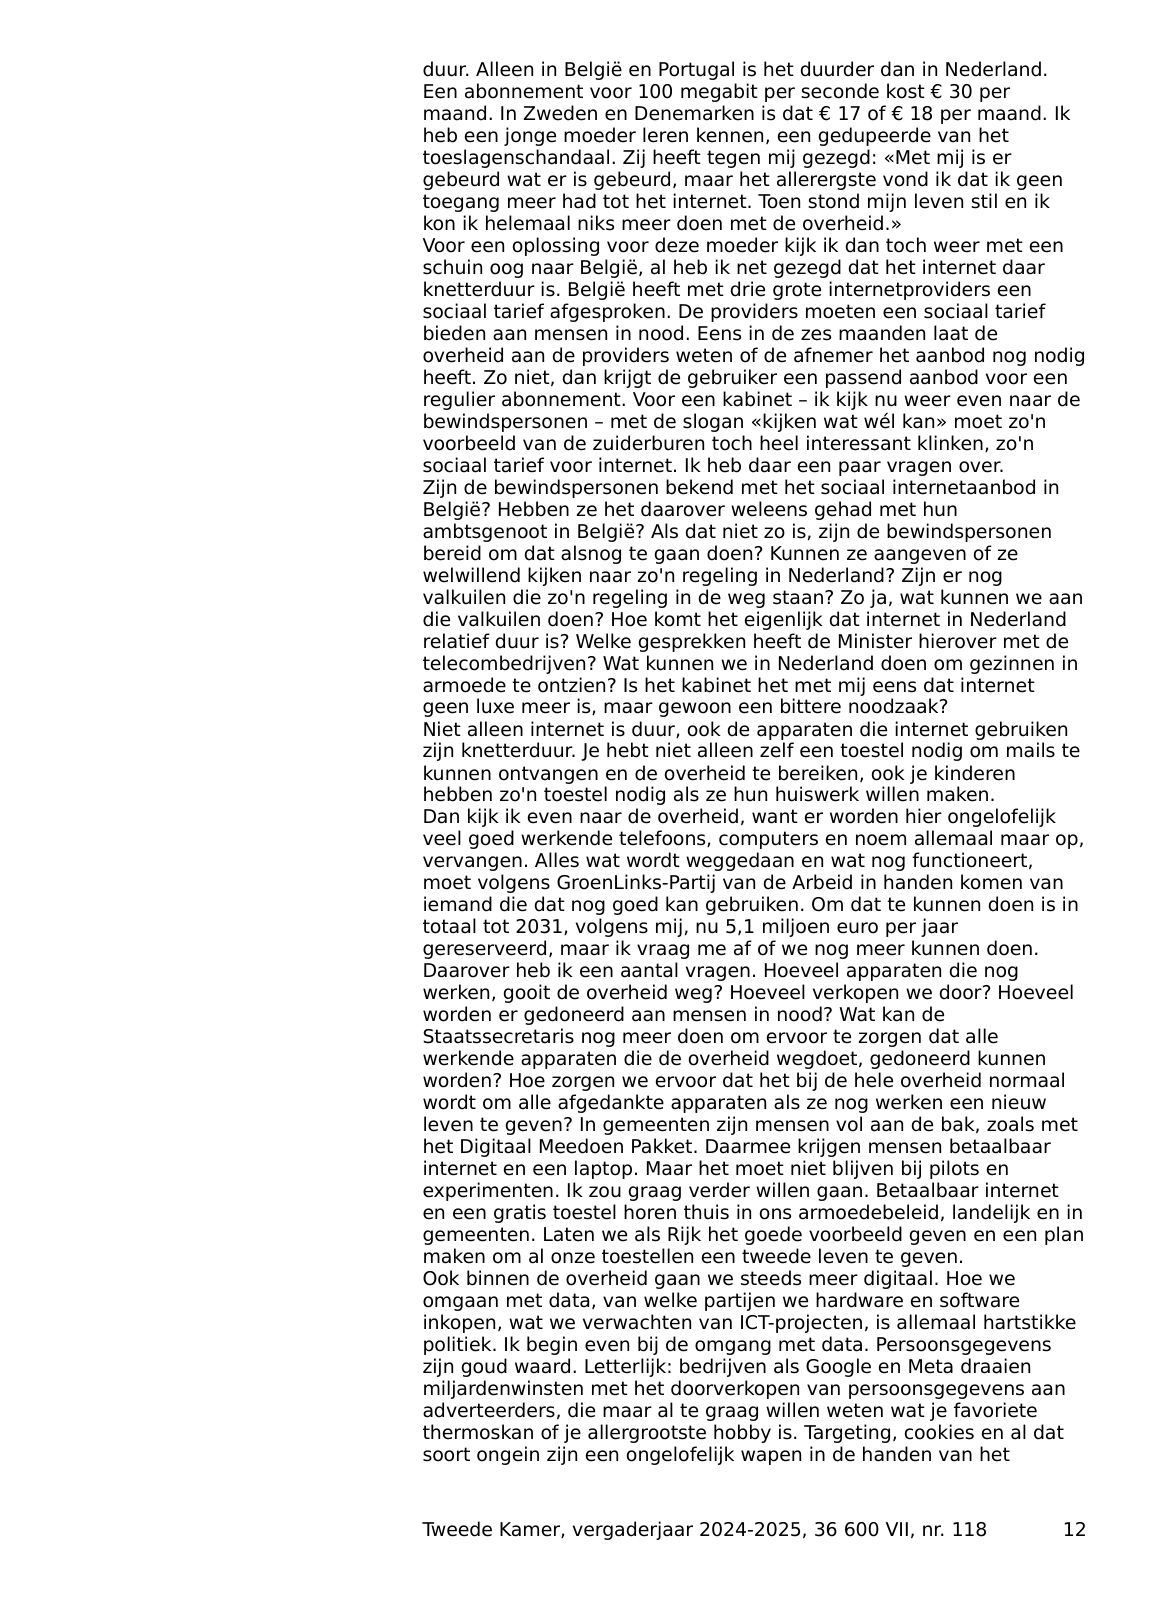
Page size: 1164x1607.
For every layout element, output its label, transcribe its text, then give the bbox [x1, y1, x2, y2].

text Voor een oplossing voor deze moeder kijk ik dan toch weer met een schuin oog naar België, al heb ik net gezegd dat het internet daar knetterduur is. België heeft met drie grote internetproviders een sociaal tarief afgesproken. De providers moeten een sociaal tarief bieden aan mensen in nood. Eens in de zes maanden laat de overheid aan de providers weten of de afnemer het aanbod nog nodig heeft. Zo niet, dan krijgt de gebruiker een passend aanbod voor een regulier abonnement. Voor een kabinet – ik kijk nu weer even naar de bewindspersonen – met de slogan «kijken wat wél kan» moet zo'n voorbeeld van de zuiderburen toch heel interessant klinken, zo'n sociaal tarief voor internet. Ik heb daar een paar vragen over. [422, 235, 1087, 477]
text Ook binnen de overheid gaan we steeds meer digitaal. Hoe we omgaan met data, van welke partijen we hardware en software inkopen, wat we verwachten van ICT-projecten, is allemaal hartstikke politiek. Ik begin even bij de omgang met data. Persoonsgegevens zijn goud waard. Letterlijk: bedrijven als Google en Meta draaien miljardenwinsten met het doorverkopen van persoonsgegevens aan adverteerders, die maar al te graag willen weten wat je favoriete thermoskan of je allergrootste hobby is. Targeting, cookies en al dat soort ongein zijn een ongelofelijk wapen in de handen van het [422, 1268, 1087, 1466]
text duur. Alleen in België en Portugal is het duurder dan in Nederland. Een abonnement voor 100 megabit per seconde kost € 30 per maand. In Zweden en Denemarken is dat € 17 of € 18 per maand. Ik heb een jonge moeder leren kennen, een gedupeerde van het toeslagenschandaal. Zij heeft tegen mij gezegd: «Met mij is er gebeurd wat er is gebeurd, maar het allerergste vond ik dat ik geen toegang meer had tot het internet. Toen stond mijn leven stil en ik kon ik helemaal niks meer doen met de overheid.» [422, 59, 1087, 235]
text Zijn de bewindspersonen bekend met het sociaal internetaanbod in België? Hebben ze het daarover weleens gehad met hun ambtsgenoot in België? Als dat niet zo is, zijn de bewindspersonen bereid om dat alsnog te gaan doen? Kunnen ze aangeven of ze welwillend kijken naar zo'n regeling in Nederland? Zijn er nog valkuilen die zo'n regeling in de weg staan? Zo ja, wat kunnen we aan die valkuilen doen? Hoe komt het eigenlijk dat internet in Nederland relatief duur is? Welke gesprekken heeft de Minister hierover met de telecombedrijven? Wat kunnen we in Nederland doen om gezinnen in armoede te ontzien? Is het kabinet het met mij eens dat internet geen luxe meer is, maar gewoon een bittere noodzaak? [422, 477, 1087, 718]
text Dan kijk ik even naar de overheid, want er worden hier ongelofelijk veel goed werkende telefoons, computers en noem allemaal maar op, vervangen. Alles wat wordt weggedaan en wat nog functioneert, moet volgens GroenLinks-Partij van de Arbeid in handen komen van iemand die dat nog goed kan gebruiken. Om dat te kunnen doen is in totaal tot 2031, volgens mij, nu 5,1 miljoen euro per jaar gereserveerd, maar ik vraag me af of we nog meer kunnen doen. Daarover heb ik een aantal vragen. Hoeveel apparaten die nog werken, gooit de overheid weg? Hoeveel verkopen we door? Hoeveel worden er gedoneerd aan mensen in nood? Wat kan de Staatssecretaris nog meer doen om ervoor te zorgen dat alle werkende apparaten die de overheid wegdoet, gedoneerd kunnen worden? Hoe zorgen we ervoor dat het bij de hele overheid normaal wordt om alle afgedankte apparaten als ze nog werken een nieuw leven te geven? In gemeenten zijn mensen vol aan de bak, zoals met het Digitaal Meedoen Pakket. Daarmee krijgen mensen betaalbaar internet en een laptop. Maar het moet niet blijven bij pilots en experimenten. Ik zou graag verder willen gaan. Betaalbaar internet en een gratis toestel horen thuis in ons armoedebeleid, landelijk en in gemeenten. Laten we als Rijk het goede voorbeeld geven en een plan maken om al onze toestellen een tweede leven te geven. [422, 806, 1087, 1268]
text Niet alleen internet is duur, ook de apparaten die internet gebruiken zijn knetterduur. Je hebt niet alleen zelf een toestel nodig om mails te kunnen ontvangen en de overheid te bereiken, ook je kinderen hebben zo'n toestel nodig als ze hun huiswerk willen maken. [422, 718, 1087, 806]
